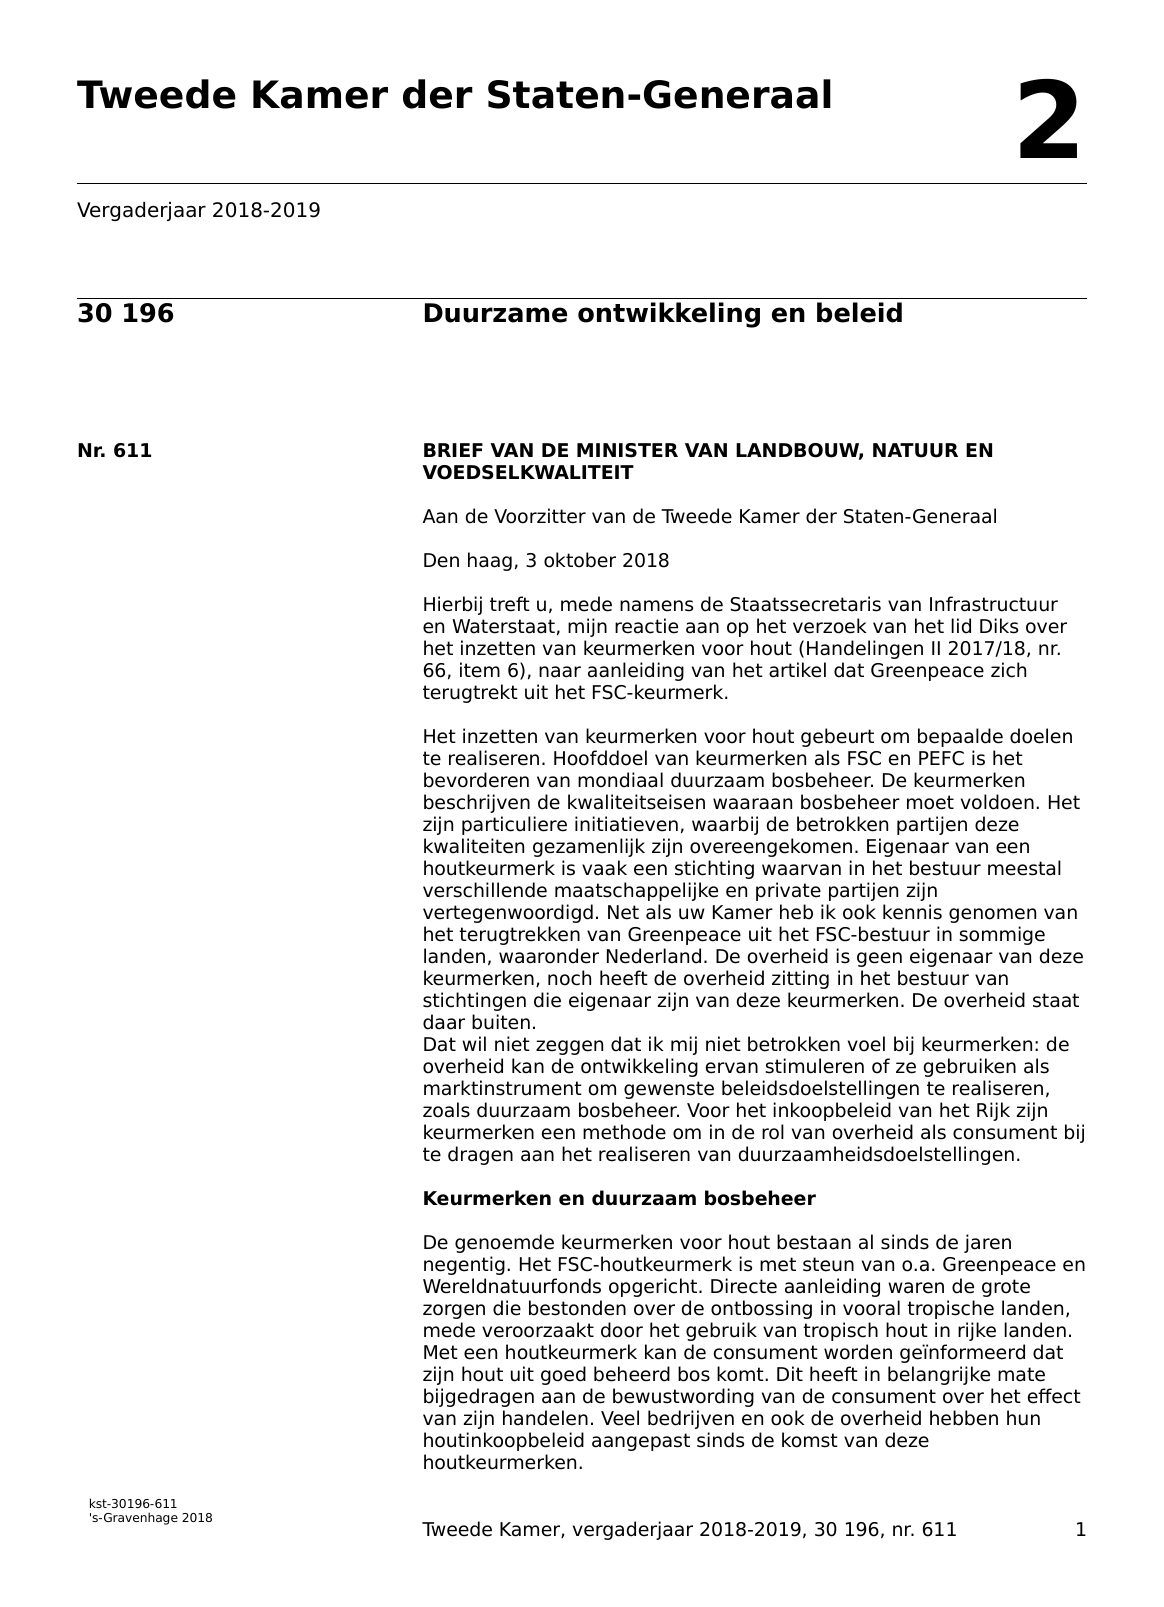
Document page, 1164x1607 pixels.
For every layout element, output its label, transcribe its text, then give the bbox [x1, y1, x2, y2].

table_cell Vergaderjaar 2018-2019 [77, 184, 1087, 298]
text Aan de Voorzitter van de Tweede Kamer der Staten-Generaal [422, 506, 1087, 528]
table_header Tweede Kamer der Staten-Generaal [77, 59, 886, 183]
text Den haag, 3 oktober 2018 [422, 550, 1087, 572]
subtitle Nr. 611 BRIEF VAN DE MINISTER VAN LANDBOUW, NATUUR EN VOEDSELKWALITEIT [77, 440, 1087, 484]
text Het inzetten van keurmerken voor hout gebeurt om bepaalde doelen te realiseren. Hoofddoel van keurmerken als FSC en PEFC is het bevorderen van mondiaal duurzaam bosbeheer. De keurmerken beschrijven de kwaliteitseisen waaraan bosbeheer moet voldoen. Het zijn particuliere initiatieven, waarbij de betrokken partijen deze kwaliteiten gezamenlijk zijn overeengekomen. Eigenaar van een houtkeurmerk is vaak een stichting waarvan in het bestuur meestal verschillende maatschappelijke en private partijen zijn vertegenwoordigd. Net als uw Kamer heb ik ook kennis genomen van het terugtrekken van Greenpeace uit het FSC-bestuur in sommige landen, waaronder Nederland. De overheid is geen eigenaar van deze keurmerken, noch heeft de overheid zitting in het bestuur van stichtingen die eigenaar zijn van deze keurmerken. De overheid staat daar buiten. [422, 726, 1087, 1034]
text 's-Gravenhage 2018 [88, 1511, 323, 1525]
subtitle Keurmerken en duurzaam bosbeheer [422, 1188, 1087, 1210]
text De genoemde keurmerken voor hout bestaan al sinds de jaren negentig. Het FSC-houtkeurmerk is met steun van o.a. Greenpeace en Wereldnatuurfonds opgericht. Directe aanleiding waren de grote zorgen die bestonden over de ontbossing in vooral tropische landen, mede veroorzaakt door het gebruik van tropisch hout in rijke landen. Met een houtkeurmerk kan de consument worden geïnformeerd dat zijn hout uit goed beheerd bos komt. Dit heeft in belangrijke mate bijgedragen aan de bewustwording van de consument over het effect van zijn handelen. Veel bedrijven en ook de overheid hebben hun houtinkoopbeleid aangepast sinds de komst van deze houtkeurmerken. [422, 1232, 1087, 1474]
text Dat wil niet zeggen dat ik mij niet betrokken voel bij keurmerken: de overheid kan de ontwikkeling ervan stimuleren of ze gebruiken als marktinstrument om gewenste beleidsdoelstellingen te realiseren, zoals duurzaam bosbeheer. Voor het inkoopbeleid van het Rijk zijn keurmerken een methode om in de rol van overheid als consument bij te dragen aan het realiseren van duurzaamheidsdoelstellingen. [422, 1034, 1087, 1166]
table_header 2 [886, 59, 1087, 183]
subtitle 30 196 Duurzame ontwikkeling en beleid [77, 299, 1087, 329]
text Hierbij treft u, mede namens de Staatssecretaris van Infrastructuur en Waterstaat, mijn reactie aan op het verzoek van het lid Diks over het inzetten van keurmerken voor hout (Handelingen II 2017/18, nr. 66, item 6), naar aanleiding van het artikel dat Greenpeace zich terugtrekt uit het FSC-keurmerk. [422, 594, 1087, 704]
text kst-30196-611 [88, 1497, 323, 1511]
